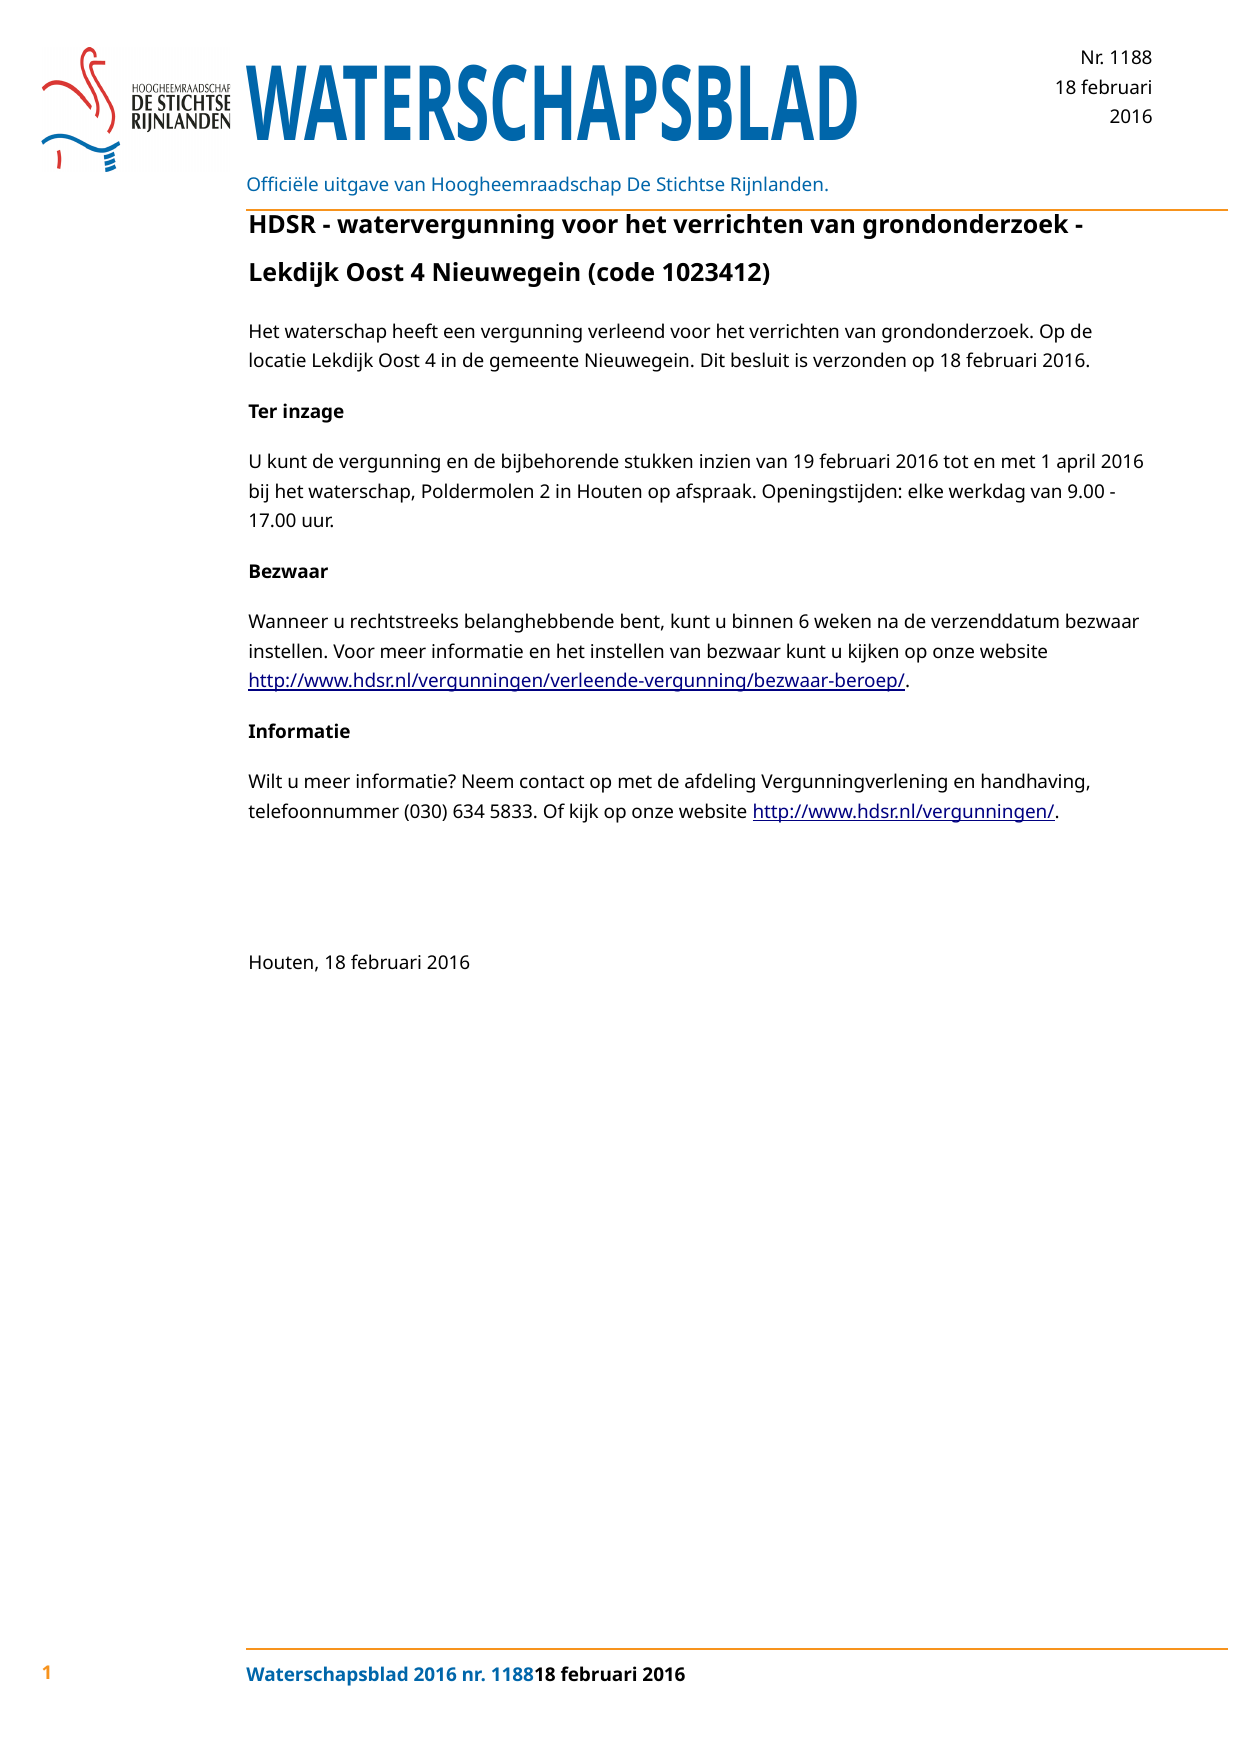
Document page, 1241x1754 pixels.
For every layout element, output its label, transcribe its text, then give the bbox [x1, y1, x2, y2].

text Het waterschap heeft een vergunning verleend voor het verrichten van grondonderzoek. Op de locatie Lekdijk Oost 4 in de gemeente Nieuwegein. Dit besluit is verzonden op 18 februari 2016. [248, 318, 1152, 373]
picture [41, 47, 231, 172]
text U kunt de vergunning en de bijbehorende stukken inzien van 19 februari 2016 tot en met 1 april 2016 bij het waterschap, Poldermolen 2 in Houten op afspraak. Openingstijden: elke werkdag van 9.00 - 17.00 uur. [248, 448, 1152, 533]
text Wilt u meer informatie? Neem contact op met de afdeling Vergunningverlening en handhaving, telefoonnummer (030) 634 5833. Of kijk op onze website http://www.hdsr.nl/vergunningen/. [248, 768, 1152, 824]
text Houten, 18 februari 2016 [248, 949, 1152, 975]
text Informatie [248, 718, 1152, 744]
text Wanneer u rechtstreeks belanghebbende bent, kunt u binnen 6 weken na de verzenddatum bezwaar instellen. Voor meer informatie en het instellen van bezwaar kunt u kijken op onze website http://www.hdsr.nl/vergunningen/verleende-vergunning/bezwaar-beroep/. [248, 608, 1152, 693]
text Bezwaar [248, 558, 1152, 584]
text HDSR - watervergunning voor het verrichten van grondonderzoek - Lekdijk Oost 4 Nieuwegein (code 1023412) [248, 211, 1152, 288]
text Ter inzage [248, 398, 1152, 424]
